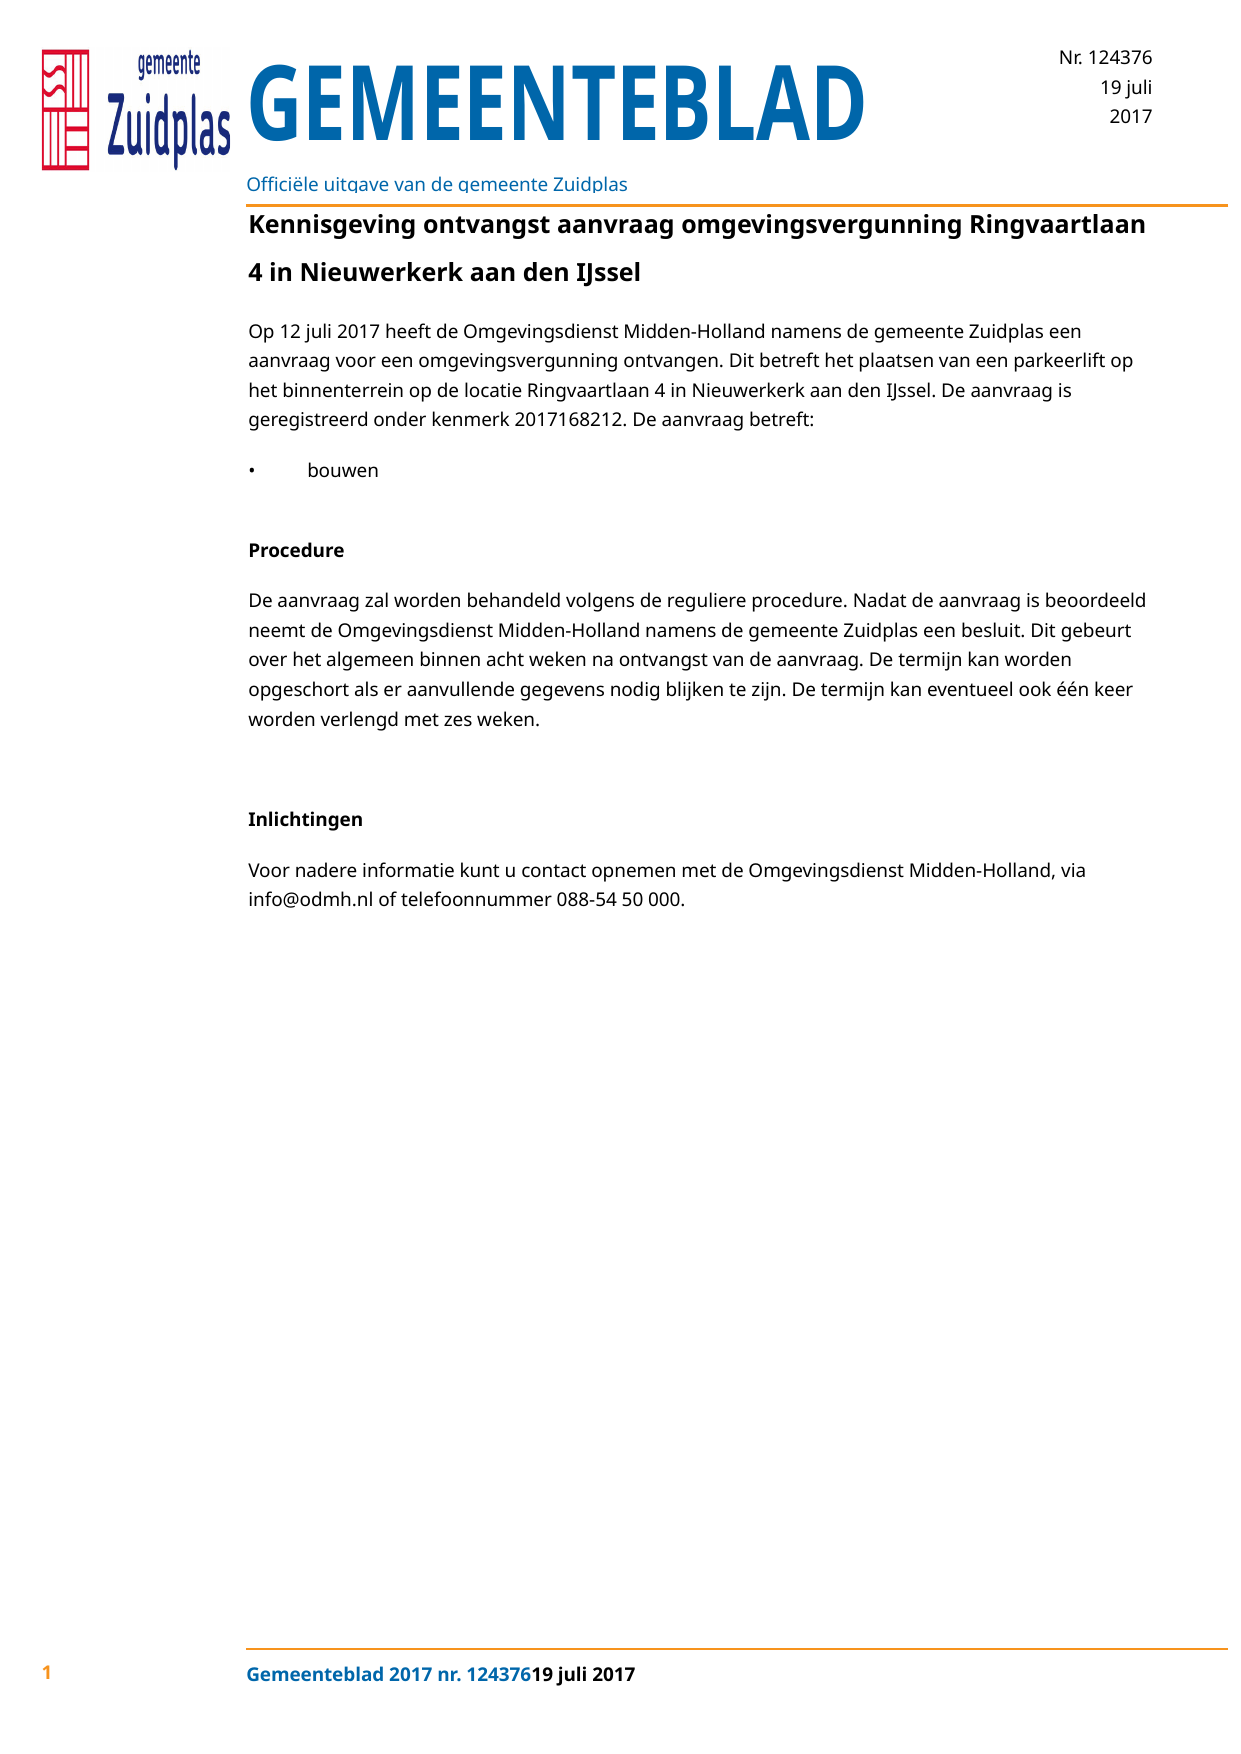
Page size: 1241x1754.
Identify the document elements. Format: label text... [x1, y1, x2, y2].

text Procedure [248, 537, 1152, 563]
text Kennisgeving ontvangst aanvraag omgevingsvergunning Ringvaartlaan 4 in Nieuwerkerk aan den IJssel [248, 207, 1152, 288]
picture [41, 47, 231, 172]
text De aanvraag zal worden behandeld volgens de reguliere procedure. Nadat de aanvraag is beoordeeld neemt de Omgevingsdienst Midden-Holland namens de gemeente Zuidplas een besluit. Dit gebeurt over het algemeen binnen acht weken na ontvangst van de aanvraag. De termijn kan worden opgeschort als er aanvullende gegevens nodig blijken te zijn. De termijn kan eventueel ook één keer worden verlengd met zes weken. [248, 587, 1152, 732]
text Voor nadere informatie kunt u contact opnemen met de Omgevingsdienst Midden-Holland, via info@odmh.nl of telefoonnummer 088-54 50 000. [248, 857, 1152, 912]
text Inlichtingen [248, 807, 1152, 832]
text Op 12 juli 2017 heeft de Omgevingsdienst Midden-Holland namens de gemeente Zuidplas een aanvraag voor een omgevingsvergunning ontvangen. Dit betreft het plaatsen van een parkeerlift op het binnenterrein op de locatie Ringvaartlaan 4 in Nieuwerkerk aan den IJssel. De aanvraag is geregistreerd onder kenmerk 2017168212. De aanvraag betreft: [248, 318, 1152, 432]
list bouwen [248, 457, 1152, 483]
